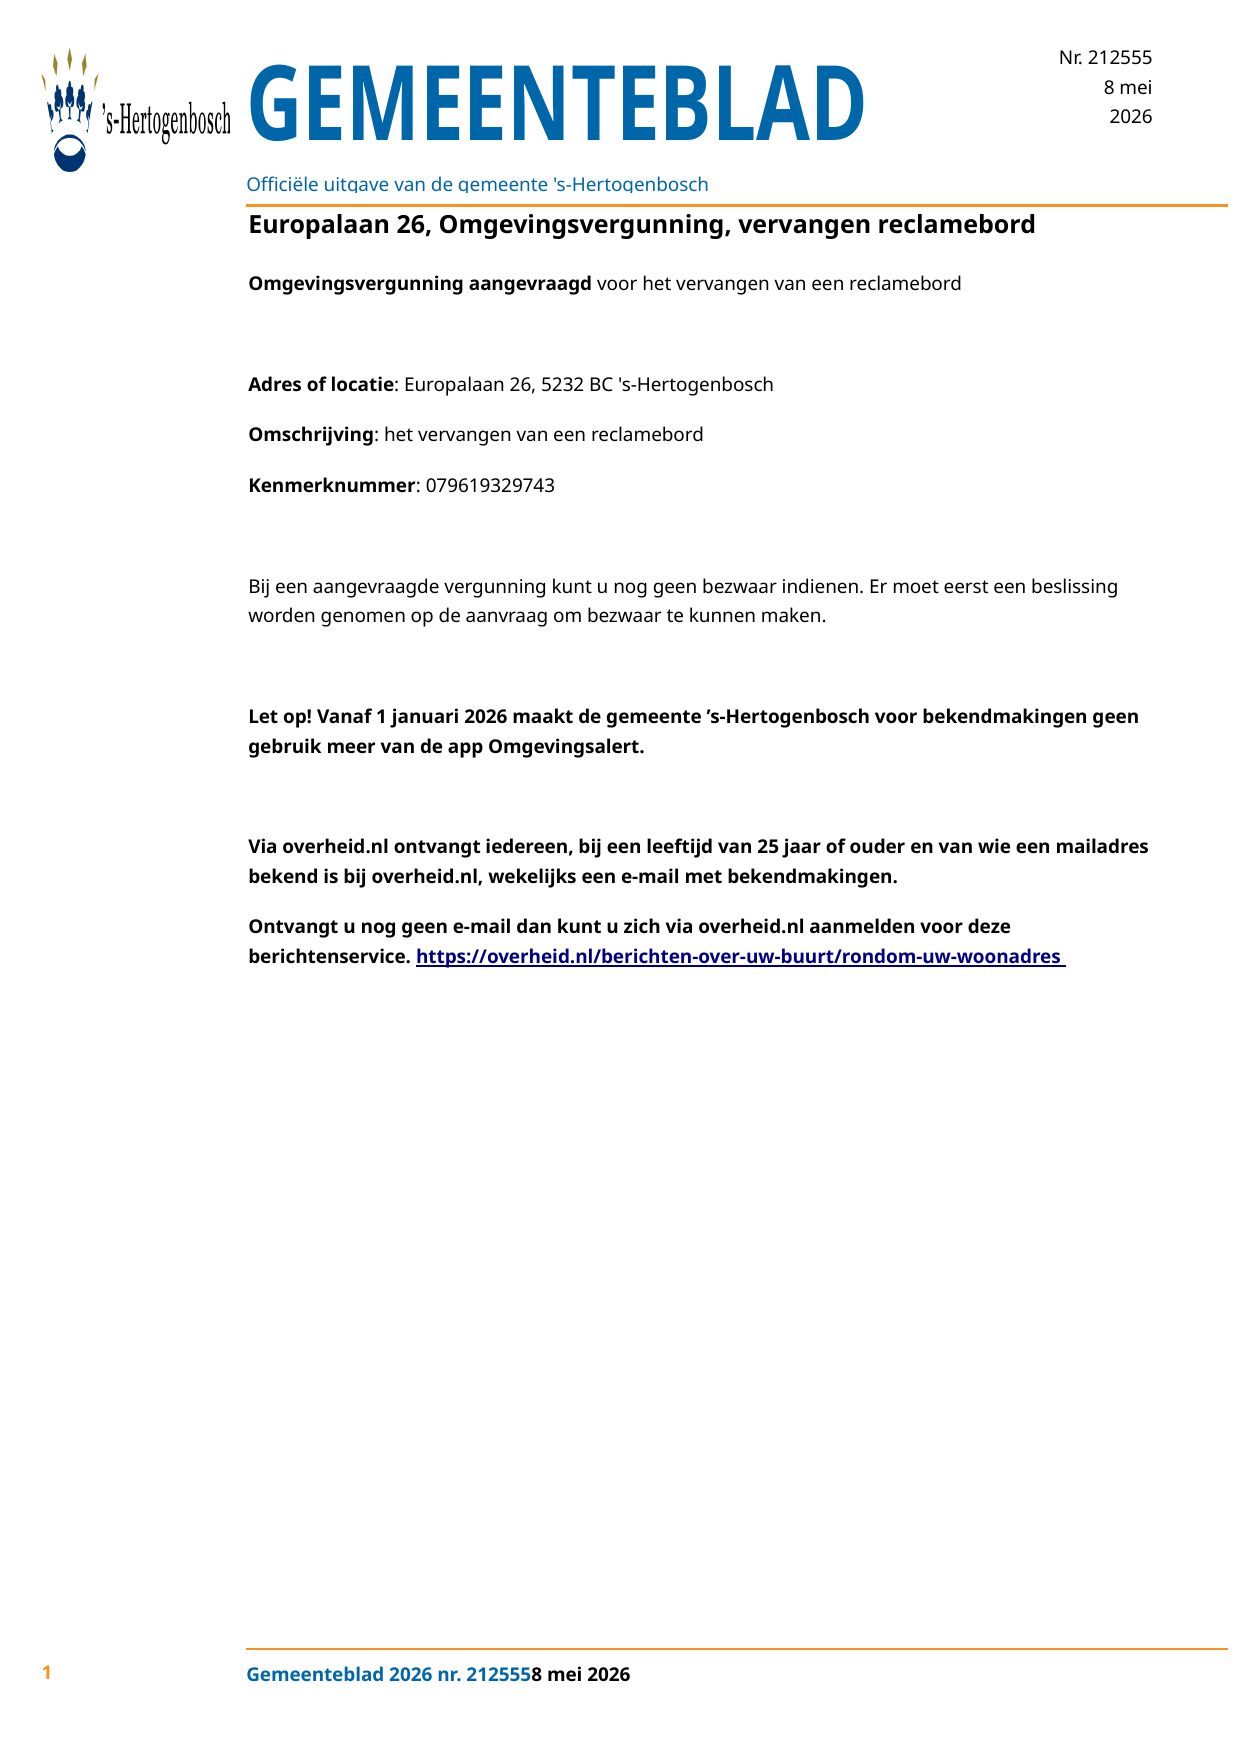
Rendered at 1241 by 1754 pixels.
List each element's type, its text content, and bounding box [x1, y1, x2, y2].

picture [41, 47, 231, 172]
text Let op! Vanaf 1 januari 2026 maakt de gemeente ’s-Hertogenbosch voor bekendmakingen geen gebruik meer van de app Omgevingsalert. [248, 703, 1152, 758]
text Europalaan 26, Omgevingsvergunning, vervangen reclamebord [248, 207, 1152, 241]
text Omgevingsvergunning aangevraagd voor het vervangen van een reclamebord [248, 270, 1152, 296]
text Adres of locatie: Europalaan 26, 5232 BC 's-Hertogenbosch [248, 371, 1152, 397]
text Via overheid.nl ontvangt iedereen, bij een leeftijd van 25 jaar of ouder en van wie een mailadres bekend is bij overheid.nl, wekelijks een e-mail met bekendmakingen. [248, 834, 1152, 889]
text Omschrijving: het vervangen van een reclamebord [248, 422, 1152, 447]
text Bij een aangevraagde vergunning kunt u nog geen bezwaar indienen. Er moet eerst een beslissing worden genomen op de aanvraag om bezwaar te kunnen maken. [248, 573, 1152, 628]
text Kenmerknummer: 079619329743 [248, 472, 1152, 498]
text Ontvangt u nog geen e-mail dan kunt u zich via overheid.nl aanmelden voor deze berichtenservice. https://overheid.nl/berichten-over-uw-buurt/rondom-uw-woonadres [248, 914, 1152, 969]
